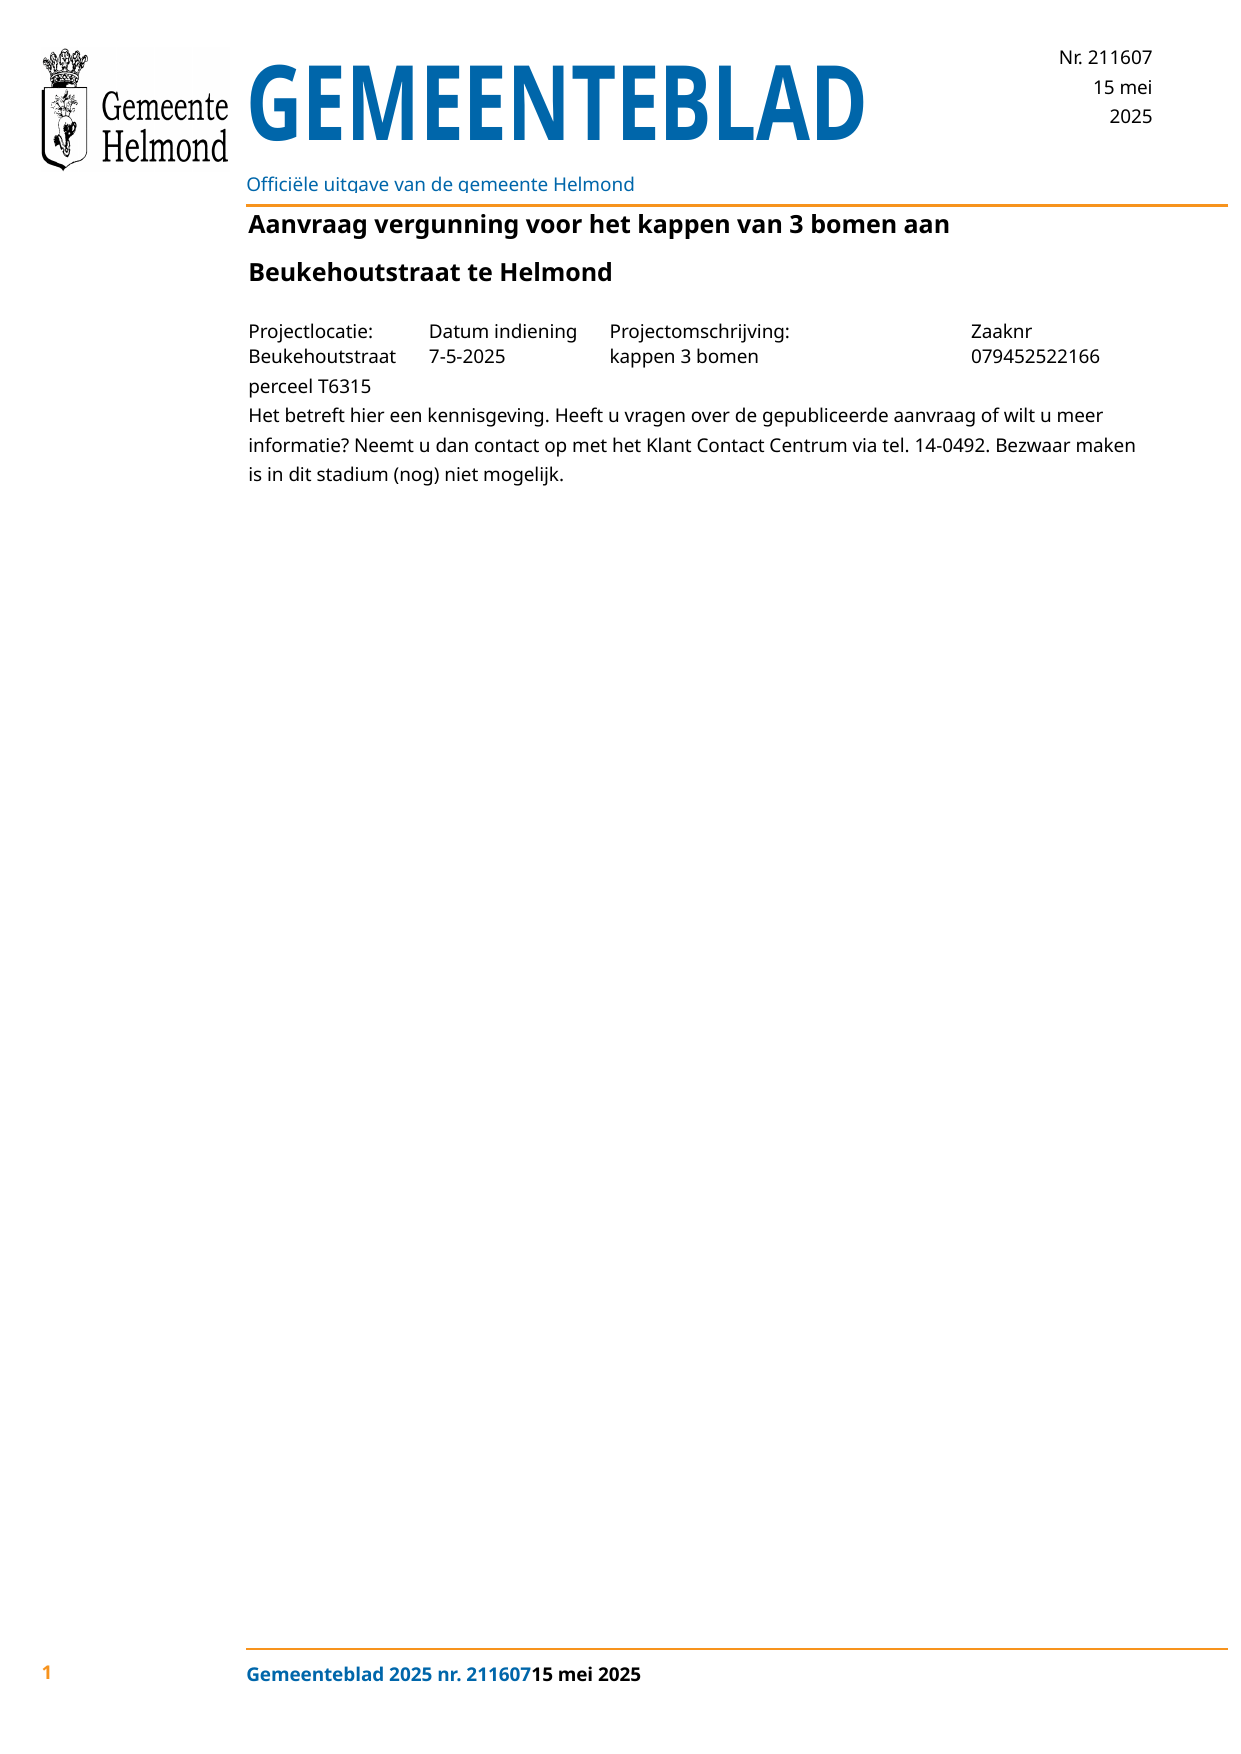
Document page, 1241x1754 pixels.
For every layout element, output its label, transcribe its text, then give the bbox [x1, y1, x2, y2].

table_header Projectomschrijving: [609, 318, 790, 344]
table_header Datum indiening [429, 318, 609, 344]
table_header Zaaknr [971, 318, 1152, 344]
picture [41, 47, 231, 172]
table_cell 079452522166 [971, 344, 1152, 399]
table_header Projectlocatie: [248, 318, 429, 344]
text Aanvraag vergunning voor het kappen van 3 bomen aan Beukehoutstraat te Helmond [248, 207, 1152, 288]
table_cell Beukehoutstraat perceel T6315 [248, 344, 429, 399]
table_header [790, 318, 971, 344]
table_cell 7-5-2025 [429, 344, 609, 399]
table_cell kappen 3 bomen [609, 344, 790, 399]
table_cell [790, 344, 971, 399]
text Het betreft hier een kennisgeving. Heeft u vragen over de gepubliceerde aanvraag of wilt u meer informatie? Neemt u dan contact op met het Klant Contact Centrum via tel. 14-0492. Bezwaar maken is in dit stadium (nog) niet mogelijk. [248, 402, 1152, 487]
